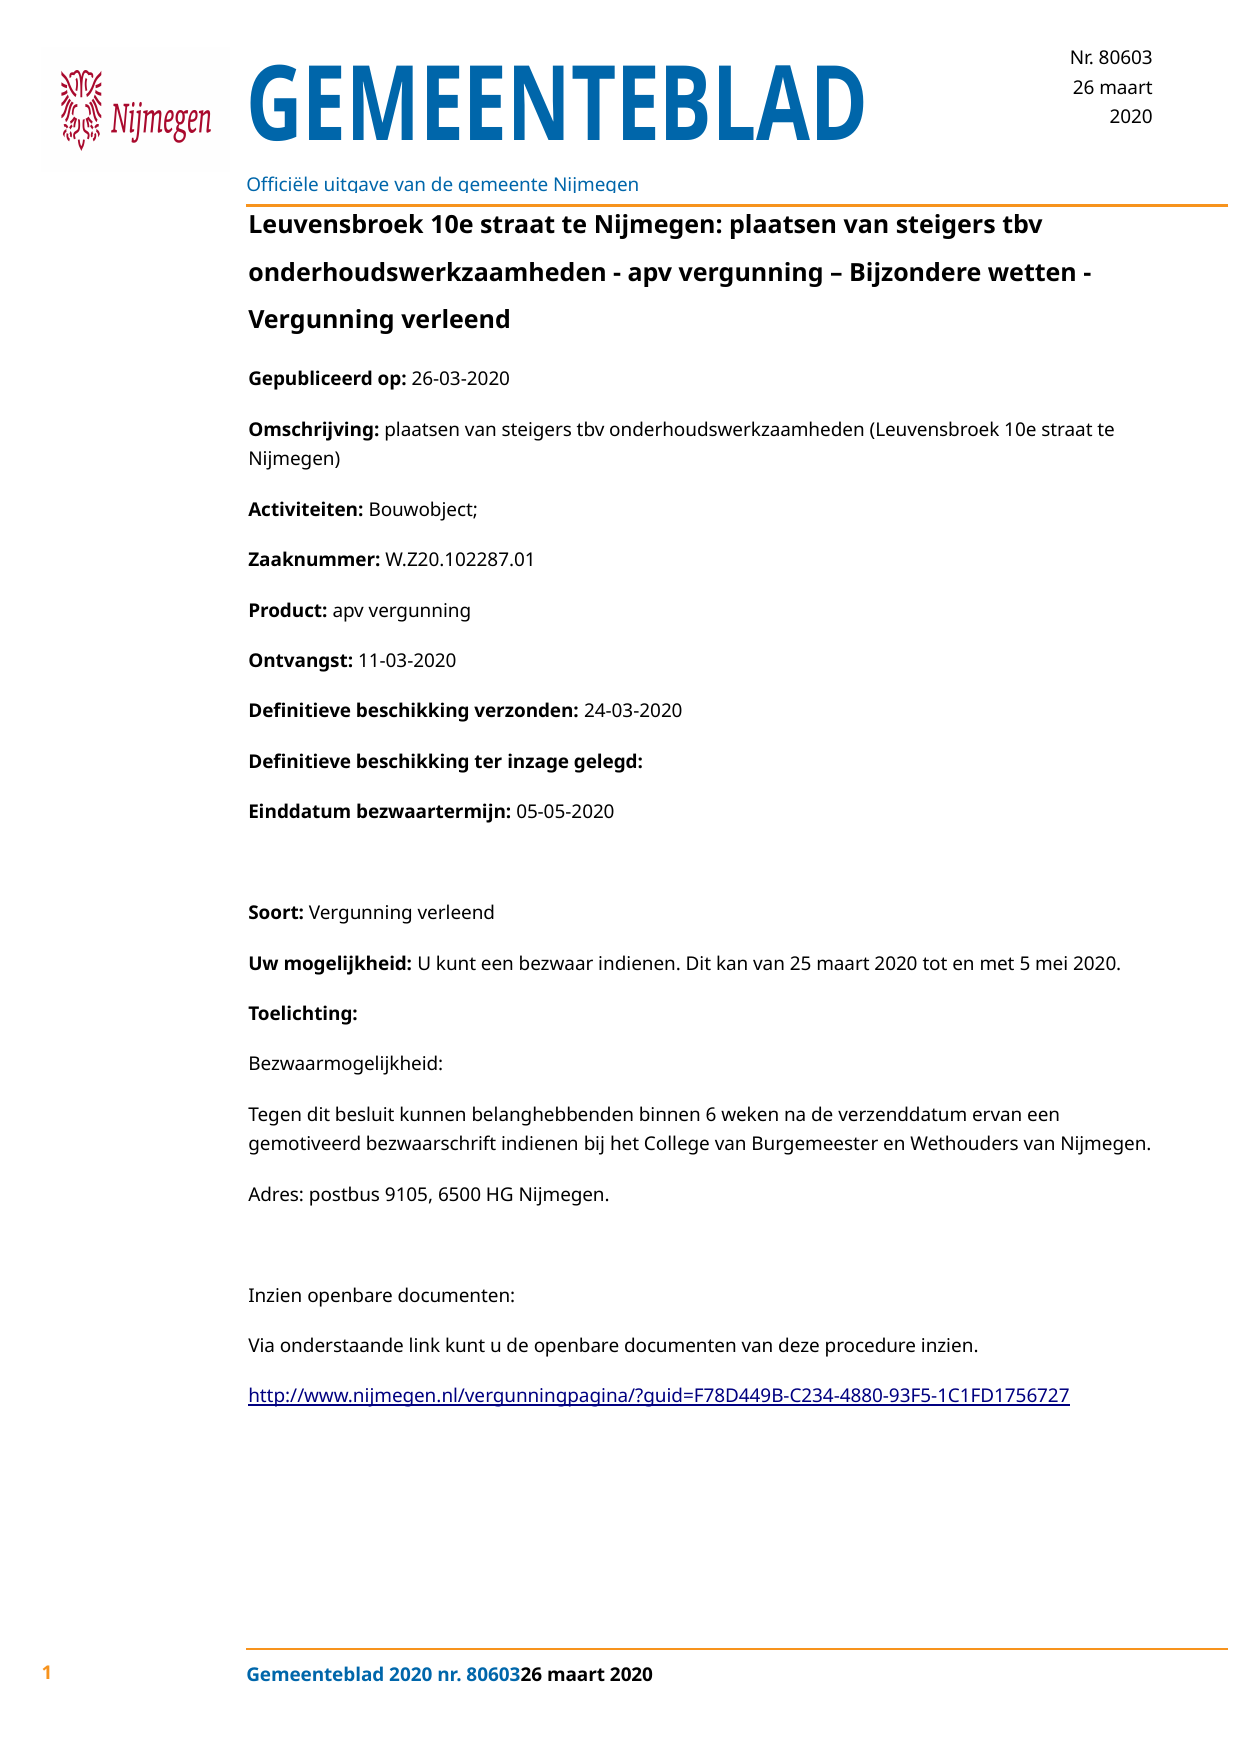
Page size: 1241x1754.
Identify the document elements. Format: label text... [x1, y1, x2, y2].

text Gepubliceerd op: 26-03-2020 [248, 366, 1152, 391]
text Adres: postbus 9105, 6500 HG Nijmegen. [248, 1181, 1152, 1207]
text Definitieve beschikking verzonden: 24-03-2020 [248, 698, 1152, 723]
text http://www.nijmegen.nl/vergunningpagina/?guid=F78D449B-C234-4880-93F5-1C1FD1756727 [248, 1383, 1152, 1408]
picture [41, 47, 231, 172]
text Bezwaarmogelijkheid: [248, 1051, 1152, 1076]
text Leuvensbroek 10e straat te Nijmegen: plaatsen van steigers tbv onderhoudswerkzaamheden - apv vergunning – Bijzondere wetten - Vergunning verleend [248, 207, 1152, 336]
text Inzien openbare documenten: [248, 1282, 1152, 1307]
text Activiteiten: Bouwobject; [248, 496, 1152, 522]
text Tegen dit besluit kunnen belanghebbenden binnen 6 weken na de verzenddatum ervan een gemotiveerd bezwaarschrift indienen bij het College van Burgemeester en Wethouders van Nijmegen. [248, 1101, 1152, 1156]
text Definitieve beschikking ter inzage gelegd: [248, 748, 1152, 774]
text Toelichting: [248, 1000, 1152, 1026]
text Einddatum bezwaartermijn: 05-05-2020 [248, 798, 1152, 824]
text Via onderstaande link kunt u de openbare documenten van deze procedure inzien. [248, 1332, 1152, 1358]
text Ontvangst: 11-03-2020 [248, 647, 1152, 673]
text Soort: Vergunning verleend [248, 899, 1152, 925]
text Omschrijving: plaatsen van steigers tbv onderhoudswerkzaamheden (Leuvensbroek 10e straat te Nijmegen) [248, 416, 1152, 471]
text Uw mogelijkheid: U kunt een bezwaar indienen. Dit kan van 25 maart 2020 tot en met 5 mei 2020. [248, 950, 1152, 975]
text Product: apv vergunning [248, 597, 1152, 622]
text Zaaknummer: W.Z20.102287.01 [248, 546, 1152, 572]
